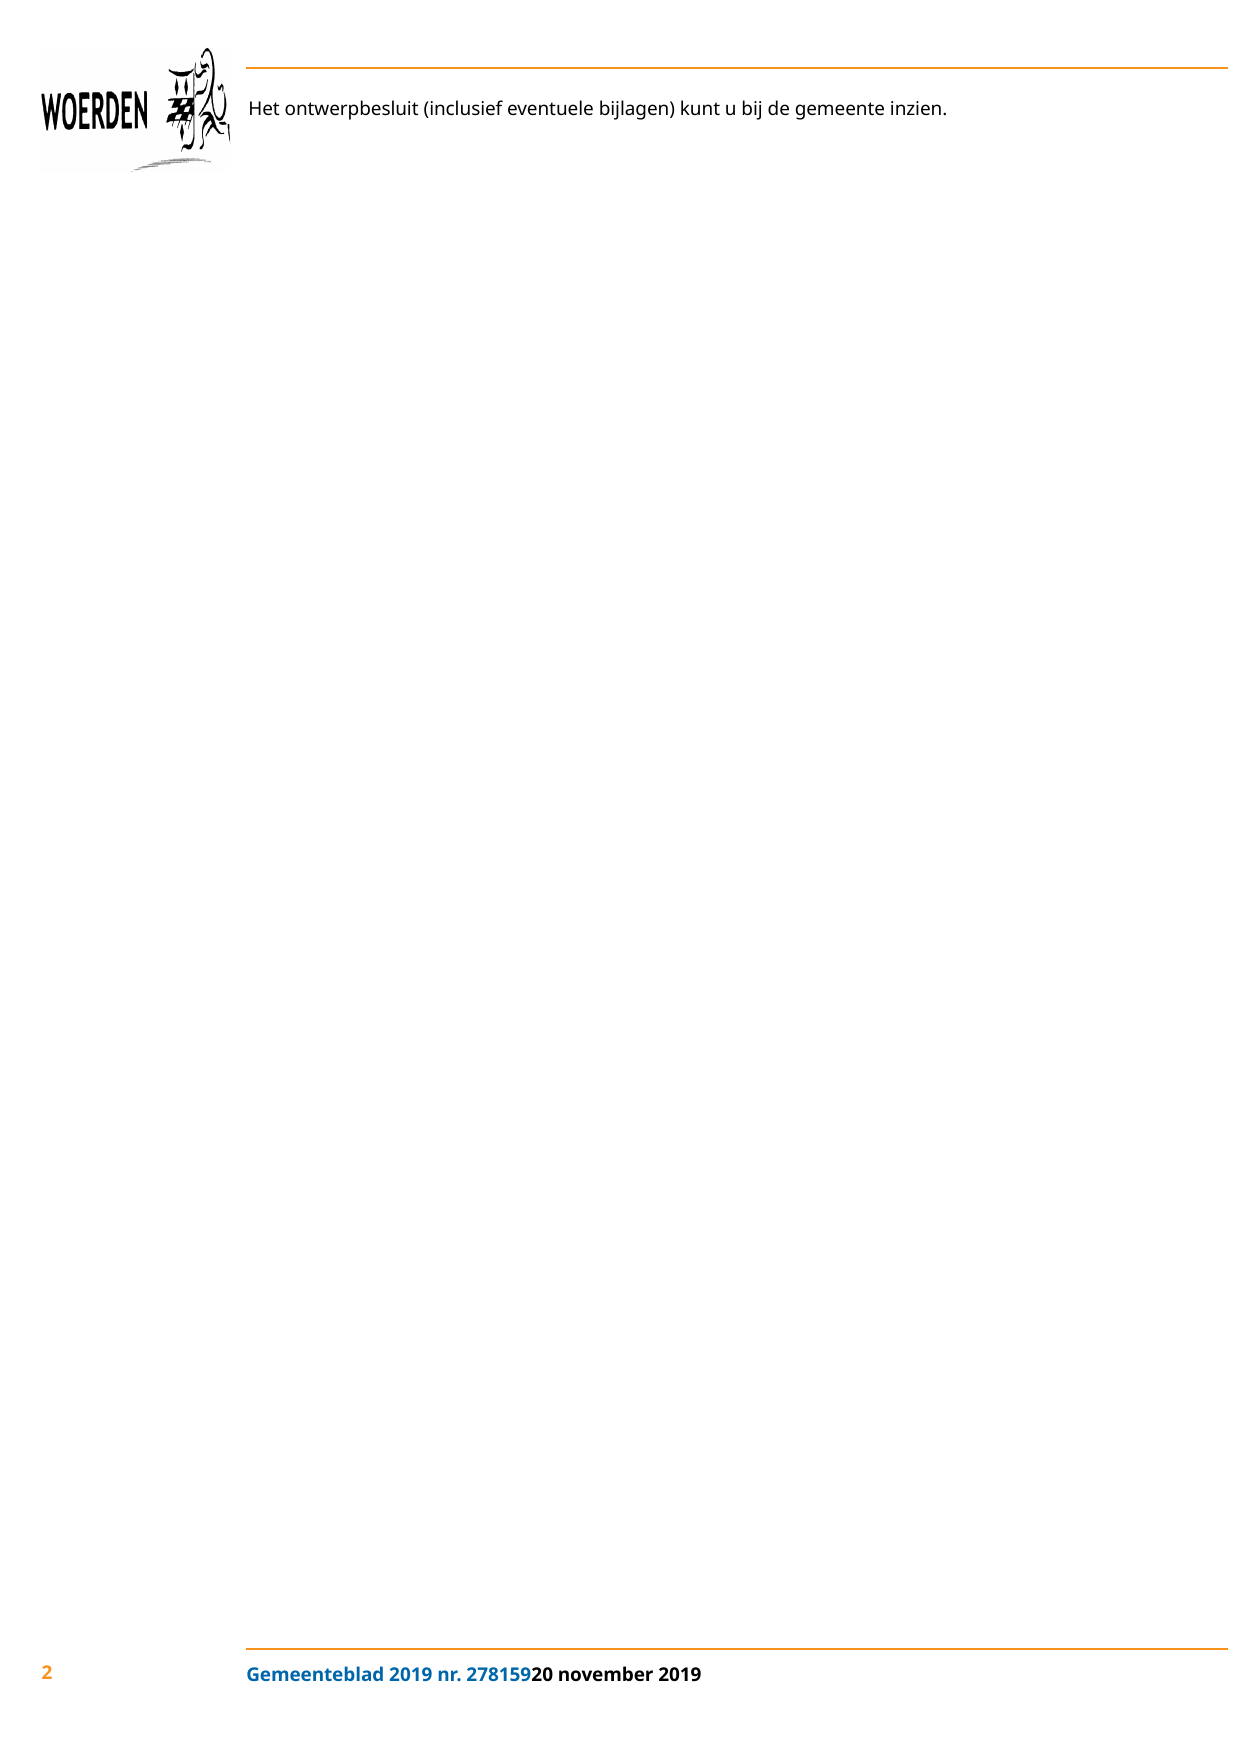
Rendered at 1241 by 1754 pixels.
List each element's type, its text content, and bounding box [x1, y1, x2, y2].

picture [41, 47, 231, 172]
text Het ontwerpbesluit (inclusief eventuele bijlagen) kunt u bij de gemeente inzien. [248, 95, 1152, 121]
